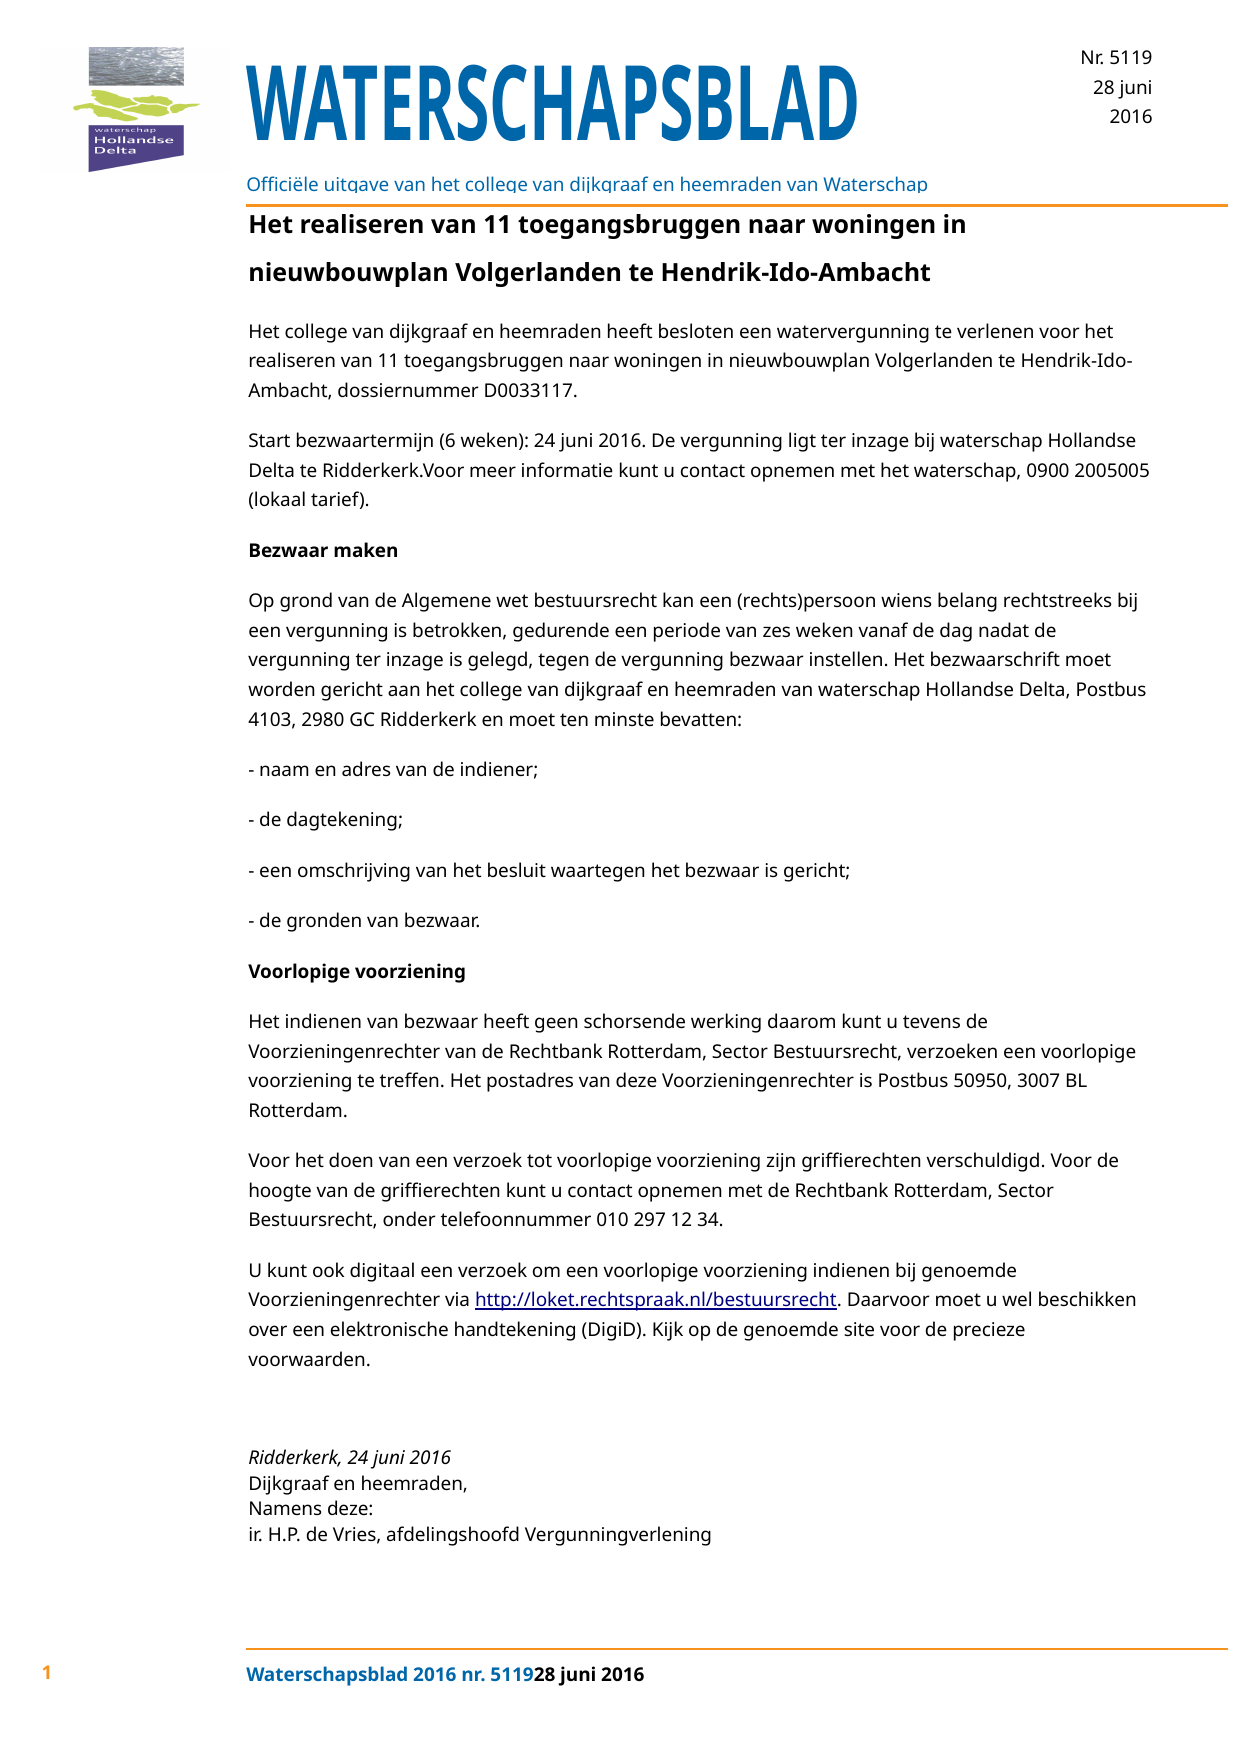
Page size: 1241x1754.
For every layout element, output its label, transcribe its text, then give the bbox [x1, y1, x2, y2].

text Ridderkerk, 24 juni 2016 [248, 1444, 1152, 1470]
picture [41, 47, 231, 172]
text Namens deze: [248, 1496, 1152, 1521]
text Voor het doen van een verzoek tot voorlopige voorziening zijn griffierechten verschuldigd. Voor de hoogte van de griffierechten kunt u contact opnemen met de Rechtbank Rotterdam, Sector Bestuursrecht, onder telefoonnummer 010 297 12 34. [248, 1147, 1152, 1232]
text Bezwaar maken [248, 537, 1152, 563]
text Start bezwaartermijn (6 weken): 24 juni 2016. De vergunning ligt ter inzage bij waterschap Hollandse Delta te Ridderkerk.Voor meer informatie kunt u contact opnemen met het waterschap, 0900 2005005 (lokaal tarief). [248, 427, 1152, 512]
text - naam en adres van de indiener; [248, 756, 1152, 782]
text Voorlopige voorziening [248, 958, 1152, 984]
text ir. H.P. de Vries, afdelingshoofd Vergunningverlening [248, 1521, 1152, 1547]
text Op grond van de Algemene wet bestuursrecht kan een (rechts)persoon wiens belang rechtstreeks bij een vergunning is betrokken, gedurende een periode van zes weken vanaf de dag nadat de vergunning ter inzage is gelegd, tegen de vergunning bezwaar instellen. Het bezwaarschrift moet worden gericht aan het college van dijkgraaf en heemraden van waterschap Hollandse Delta, Postbus 4103, 2980 GC Ridderkerk en moet ten minste bevatten: [248, 587, 1152, 732]
text Het realiseren van 11 toegangsbruggen naar woningen in nieuwbouwplan Volgerlanden te Hendrik-Ido-Ambacht [248, 207, 1152, 288]
text Dijkgraaf en heemraden, [248, 1470, 1152, 1496]
text - de gronden van bezwaar. [248, 907, 1152, 933]
text Het college van dijkgraaf en heemraden heeft besloten een watervergunning te verlenen voor het realiseren van 11 toegangsbruggen naar woningen in nieuwbouwplan Volgerlanden te Hendrik-Ido-Ambacht, dossiernummer D0033117. [248, 318, 1152, 403]
text - de dagtekening; [248, 807, 1152, 832]
text Het indienen van bezwaar heeft geen schorsende werking daarom kunt u tevens de Voorzieningenrechter van de Rechtbank Rotterdam, Sector Bestuursrecht, verzoeken een voorlopige voorziening te treffen. Het postadres van deze Voorzieningenrechter is Postbus 50950, 3007 BL Rotterdam. [248, 1008, 1152, 1123]
text - een omschrijving van het besluit waartegen het bezwaar is gericht; [248, 857, 1152, 883]
text U kunt ook digitaal een verzoek om een voorlopige voorziening indienen bij genoemde Voorzieningenrechter via http://loket.rechtspraak.nl/bestuursrecht. Daarvoor moet u wel beschikken over een elektronische handtekening (DigiD). Kijk op de genoemde site voor de precieze voorwaarden. [248, 1257, 1152, 1372]
